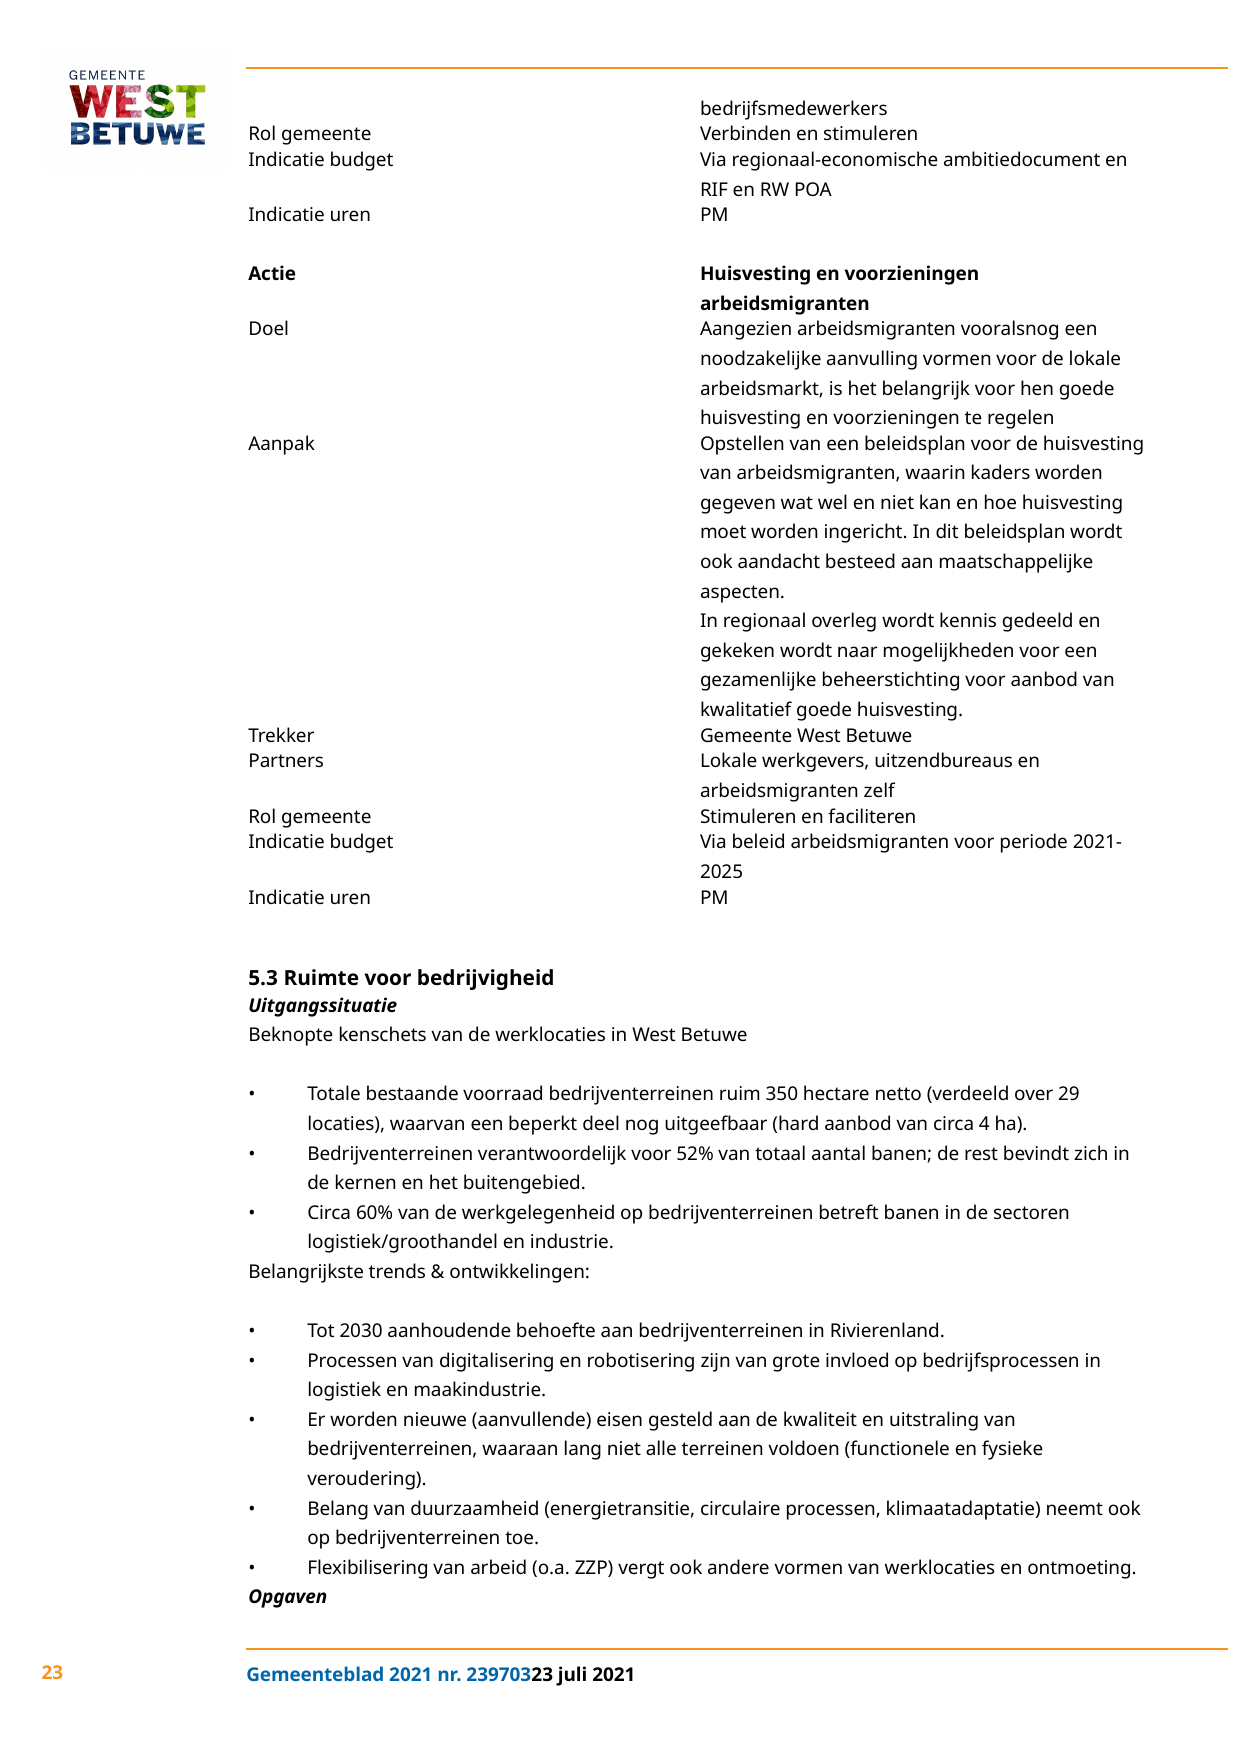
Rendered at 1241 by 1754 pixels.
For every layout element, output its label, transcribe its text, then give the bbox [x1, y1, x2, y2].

table_cell Lokale werkgevers, uitzendbureaus en arbeidsmigranten zelf [700, 748, 1152, 803]
list Circa 60% van de werkgelegenheid op bedrijventerreinen betreft banen in de sectoren logistiek/groothandel en industrie. [248, 1199, 1152, 1254]
table_cell Indicatie budget [248, 146, 700, 202]
table_cell PM [700, 202, 1152, 227]
list Belang van duurzaamheid (energietransitie, circulaire processen, klimaatadaptatie) neemt ook op bedrijventerreinen toe. [248, 1495, 1152, 1550]
list Totale bestaande voorraad bedrijventerreinen ruim 350 hectare netto (verdeeld over 29 locaties), waarvan een beperkt deel nog uitgeefbaar (hard aanbod van circa 4 ha). [248, 1081, 1152, 1136]
table_cell Via regionaal-economische ambitiedocument en RIF en RW POA [700, 146, 1152, 202]
list Flexibilisering van arbeid (o.a. ZZP) vergt ook andere vormen van werklocaties en ontmoeting. [248, 1554, 1152, 1580]
table_cell Stimuleren en faciliteren [700, 803, 1152, 829]
table_cell Indicatie uren [248, 202, 700, 227]
table_cell PM [700, 884, 1152, 910]
table_cell Partners [248, 748, 700, 803]
text 5.3 Ruimte voor bedrijvigheid [248, 963, 1152, 992]
table_cell Via beleid arbeidsmigranten voor periode 2021-2025 [700, 829, 1152, 884]
table_cell Doel [248, 316, 700, 430]
picture [41, 47, 231, 172]
table_cell Rol gemeente [248, 121, 700, 146]
table_cell Opstellen van een beleidsplan voor de huisvesting van arbeidsmigranten, waarin kaders worden gegeven wat wel en niet kan en hoe huisvesting moet worden ingericht. In dit beleidsplan wordt ook aandacht besteed aan maatschappelijke aspecten. In regionaal overleg wordt kennis gedeeld en gekeken wordt naar mogelijkheden voor een gezamenlijke beheerstichting voor aanbod van kwalitatief goede huisvesting. [700, 430, 1152, 722]
list Processen van digitalisering en robotisering zijn van grote invloed op bedrijfsprocessen in logistiek en maakindustrie. [248, 1347, 1152, 1402]
table_cell Indicatie budget [248, 829, 700, 884]
list Er worden nieuwe (aanvullende) eisen gesteld aan de kwaliteit en uitstraling van bedrijventerreinen, waaraan lang niet alle terreinen voldoen (functionele en fysieke veroudering). [248, 1406, 1152, 1491]
table_cell Rol gemeente [248, 803, 700, 829]
text Opgaven [248, 1583, 1152, 1609]
table_cell Verbinden en stimuleren [700, 121, 1152, 146]
table_cell bedrijfsmedewerkers [700, 95, 1152, 121]
table_cell Aangezien arbeidsmigranten vooralsnog een noodzakelijke aanvulling vormen voor de lokale arbeidsmarkt, is het belangrijk voor hen goede huisvesting en voorzieningen te regelen [700, 316, 1152, 430]
list Tot 2030 aanhoudende behoefte aan bedrijventerreinen in Rivierenland. [248, 1317, 1152, 1343]
table_cell Indicatie uren [248, 884, 700, 910]
text Beknopte kenschets van de werklocaties in West Betuwe [248, 1021, 1152, 1047]
text Belangrijkste trends & ontwikkelingen: [248, 1258, 1152, 1284]
table_header Huisvesting en voorzieningen arbeidsmigranten [700, 260, 1152, 316]
table_header Actie [248, 260, 700, 316]
table_cell [248, 95, 700, 121]
table_cell Trekker [248, 722, 700, 748]
text Uitgangssituatie [248, 992, 1152, 1018]
table_cell Gemeente West Betuwe [700, 722, 1152, 748]
list Bedrijventerreinen verantwoordelijk voor 52% van totaal aantal banen; de rest bevindt zich in de kernen en het buitengebied. [248, 1140, 1152, 1195]
table_cell Aanpak [248, 430, 700, 722]
